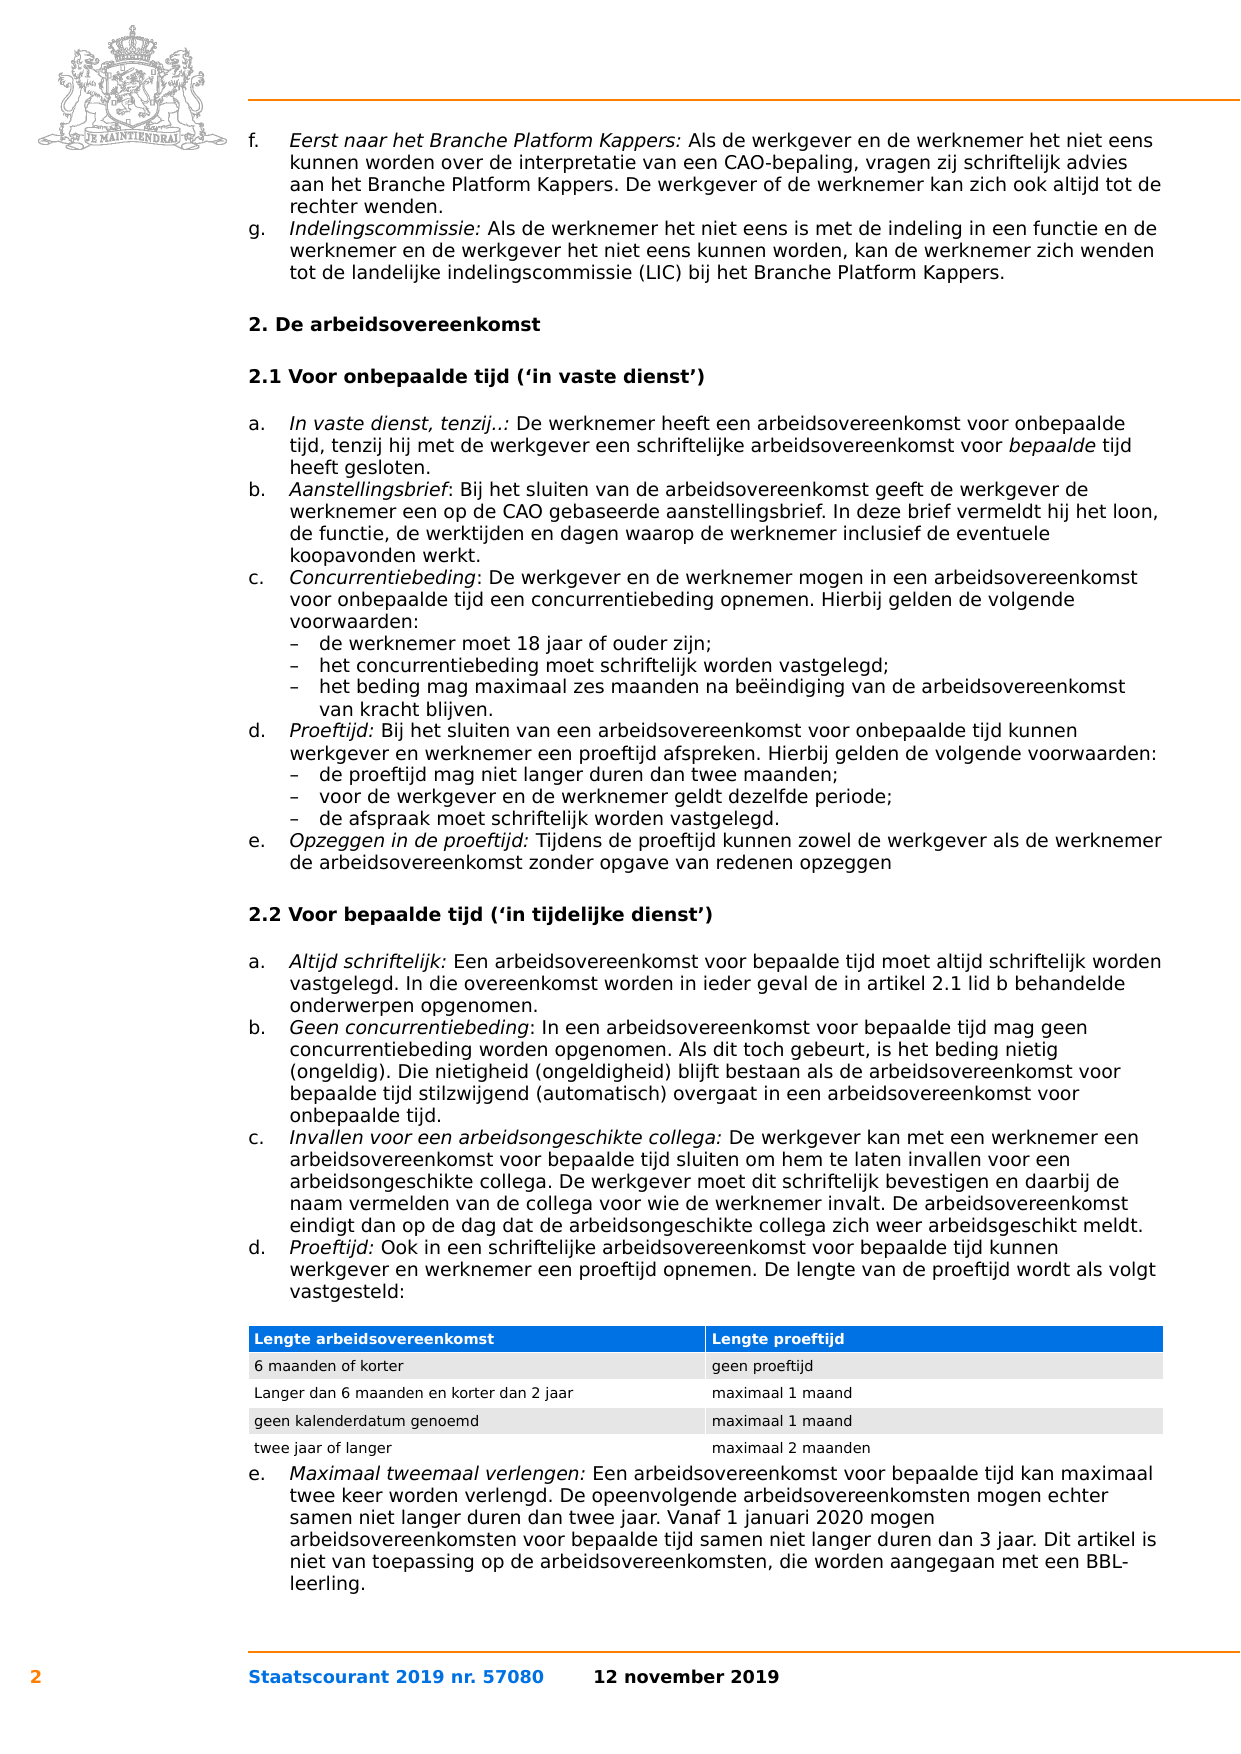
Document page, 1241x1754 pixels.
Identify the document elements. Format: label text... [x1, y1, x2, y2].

text a. Altijd schriftelijk: Een arbeidsovereenkomst voor bepaalde tijd moet altijd schriftelijk worden vastgelegd. In die overeenkomst worden in ieder geval de in artikel 2.1 lid b behandelde onderwerpen opgenomen. [248, 951, 1163, 1017]
table_cell maximaal 1 maand [706, 1381, 1163, 1407]
subtitle 2.1 Voor onbepaalde tijd (‘in vaste dienst’) [248, 366, 1163, 388]
table_cell maximaal 2 maanden [706, 1435, 1163, 1462]
text e. Maximaal tweemaal verlengen: Een arbeidsovereenkomst voor bepaalde tijd kan maximaal twee keer worden verlengd. De opeenvolgende arbeidsovereenkomsten mogen echter samen niet langer duren dan twee jaar. Vanaf 1 januari 2020 mogen arbeidsovereenkomsten voor bepaalde tijd samen niet langer duren dan 3 jaar. Dit artikel is niet van toepassing op de arbeidsovereenkomsten, die worden aangegaan met een BBL-leerling. [248, 1463, 1163, 1595]
text f. Eerst naar het Branche Platform Kappers: Als de werkgever en de werknemer het niet eens kunnen worden over de interpretatie van een CAO-bepaling, vragen zij schriftelijk advies aan het Branche Platform Kappers. De werkgever of de werknemer kan zich ook altijd tot de rechter wenden. [248, 130, 1163, 218]
text d. Proeftijd: Bij het sluiten van een arbeidsovereenkomst voor onbepaalde tijd kunnen werkgever en werknemer een proeftijd afspreken. Hierbij gelden de volgende voorwaarden: [248, 720, 1163, 764]
text c. Invallen voor een arbeidsongeschikte collega: De werkgever kan met een werknemer een arbeidsovereenkomst voor bepaalde tijd sluiten om hem te laten invallen voor een arbeidsongeschikte collega. De werkgever moet dit schriftelijk bevestigen en daarbij de naam vermelden van de collega voor wie de werknemer invalt. De arbeidsovereenkomst eindigt dan op de dag dat de arbeidsongeschikte collega zich weer arbeidsgeschikt meldt. [248, 1127, 1163, 1237]
text – de werknemer moet 18 jaar of ouder zijn; [289, 632, 1163, 654]
text b. Geen concurrentiebeding: In een arbeidsovereenkomst voor bepaalde tijd mag geen concurrentiebeding worden opgenomen. Als dit toch gebeurt, is het beding nietig (ongeldig). Die nietigheid (ongeldigheid) blijft bestaan als de arbeidsovereenkomst voor bepaalde tijd stilzwijgend (automatisch) overgaat in een arbeidsovereenkomst voor onbepaalde tijd. [248, 1017, 1163, 1127]
table_header Lengte arbeidsovereenkomst [249, 1326, 705, 1352]
text – voor de werkgever en de werknemer geldt dezelfde periode; [289, 786, 1163, 808]
text a. In vaste dienst, tenzij..: De werknemer heeft een arbeidsovereenkomst voor onbepaalde tijd, tenzij hij met de werkgever een schriftelijke arbeidsovereenkomst voor bepaalde tijd heeft gesloten. [248, 413, 1163, 479]
text – het beding mag maximaal zes maanden na beëindiging van de arbeidsovereenkomst van kracht blijven. [289, 676, 1163, 720]
text – de afspraak moet schriftelijk worden vastgelegd. [289, 808, 1163, 830]
picture [38, 25, 227, 150]
text d. Proeftijd: Ook in een schriftelijke arbeidsovereenkomst voor bepaalde tijd kunnen werkgever en werknemer een proeftijd opnemen. De lengte van de proeftijd wordt als volgt vastgesteld: [248, 1237, 1163, 1303]
subtitle 2.2 Voor bepaalde tijd (‘in tijdelijke dienst’) [248, 904, 1163, 926]
table_cell 6 maanden of korter [249, 1353, 705, 1379]
text e. Opzeggen in de proeftijd: Tijdens de proeftijd kunnen zowel de werkgever als de werknemer de arbeidsovereenkomst zonder opgave van redenen opzeggen [248, 830, 1163, 874]
subtitle 2. De arbeidsovereenkomst [248, 314, 1163, 336]
table_cell Langer dan 6 maanden en korter dan 2 jaar [249, 1381, 705, 1407]
table_cell geen kalenderdatum genoemd [249, 1408, 705, 1434]
table_cell maximaal 1 maand [706, 1408, 1163, 1434]
text b. Aanstellingsbrief: Bij het sluiten van de arbeidsovereenkomst geeft de werkgever de werknemer een op de CAO gebaseerde aanstellingsbrief. In deze brief vermeldt hij het loon, de functie, de werktijden en dagen waarop de werknemer inclusief de eventuele koopavonden werkt. [248, 479, 1163, 567]
text g. Indelingscommissie: Als de werknemer het niet eens is met de indeling in een functie en de werknemer en de werkgever het niet eens kunnen worden, kan de werknemer zich wenden tot de landelijke indelingscommissie (LIC) bij het Branche Platform Kappers. [248, 218, 1163, 284]
table_header Lengte proeftijd [706, 1326, 1163, 1352]
text – de proeftijd mag niet langer duren dan twee maanden; [289, 764, 1163, 786]
text – het concurrentiebeding moet schriftelijk worden vastgelegd; [289, 654, 1163, 676]
table_cell twee jaar of langer [249, 1435, 705, 1462]
text c. Concurrentiebeding: De werkgever en de werknemer mogen in een arbeidsovereenkomst voor onbepaalde tijd een concurrentiebeding opnemen. Hierbij gelden de volgende voorwaarden: [248, 567, 1163, 632]
table_cell geen proeftijd [706, 1353, 1163, 1379]
